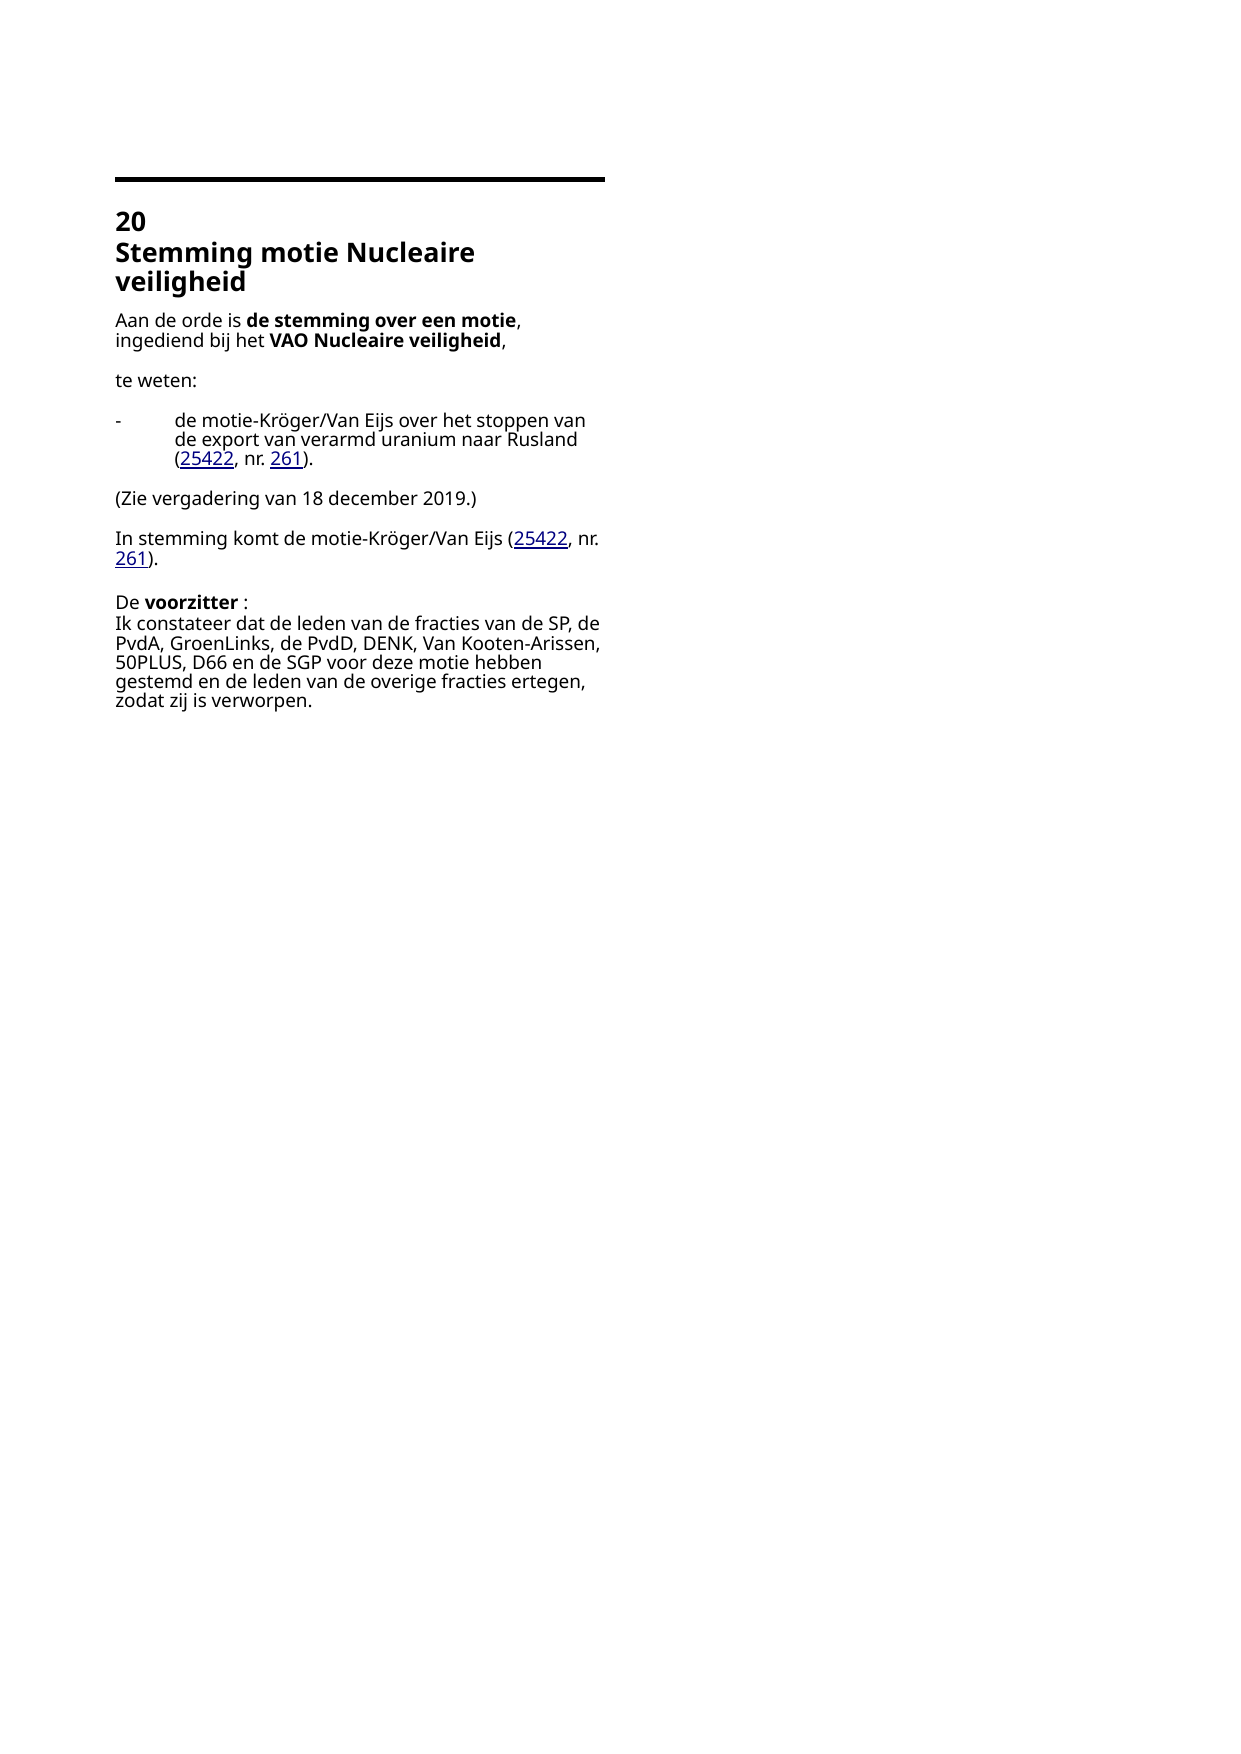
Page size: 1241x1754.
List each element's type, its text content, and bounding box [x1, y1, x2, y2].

text 20 [115, 203, 605, 239]
text (Zie vergadering van 18 december 2019.) [115, 490, 605, 509]
text Ik constateer dat de leden van de fracties van de SP, de PvdA, GroenLinks, de PvdD, DENK, Van Kooten-Arissen, 50PLUS, D66 en de SGP voor deze motie hebben gestemd en de leden van de overige fracties ertegen, zodat zij is verworpen. [115, 615, 605, 712]
text De voorzitter : [115, 589, 605, 615]
text Aan de orde is de stemming over een motie, ingediend bij het VAO Nucleaire veiligheid, [115, 312, 605, 351]
text In stemming komt de motie-Kröger/Van Eijs (25422, nr. 261). [115, 530, 605, 569]
list de motie-Kröger/Van Eijs over het stoppen van de export van verarmd uranium naar Rusland (25422, nr. 261). [115, 412, 605, 469]
text Stemming motie Nucleaire veiligheid [115, 239, 605, 312]
text te weten: [115, 372, 605, 391]
